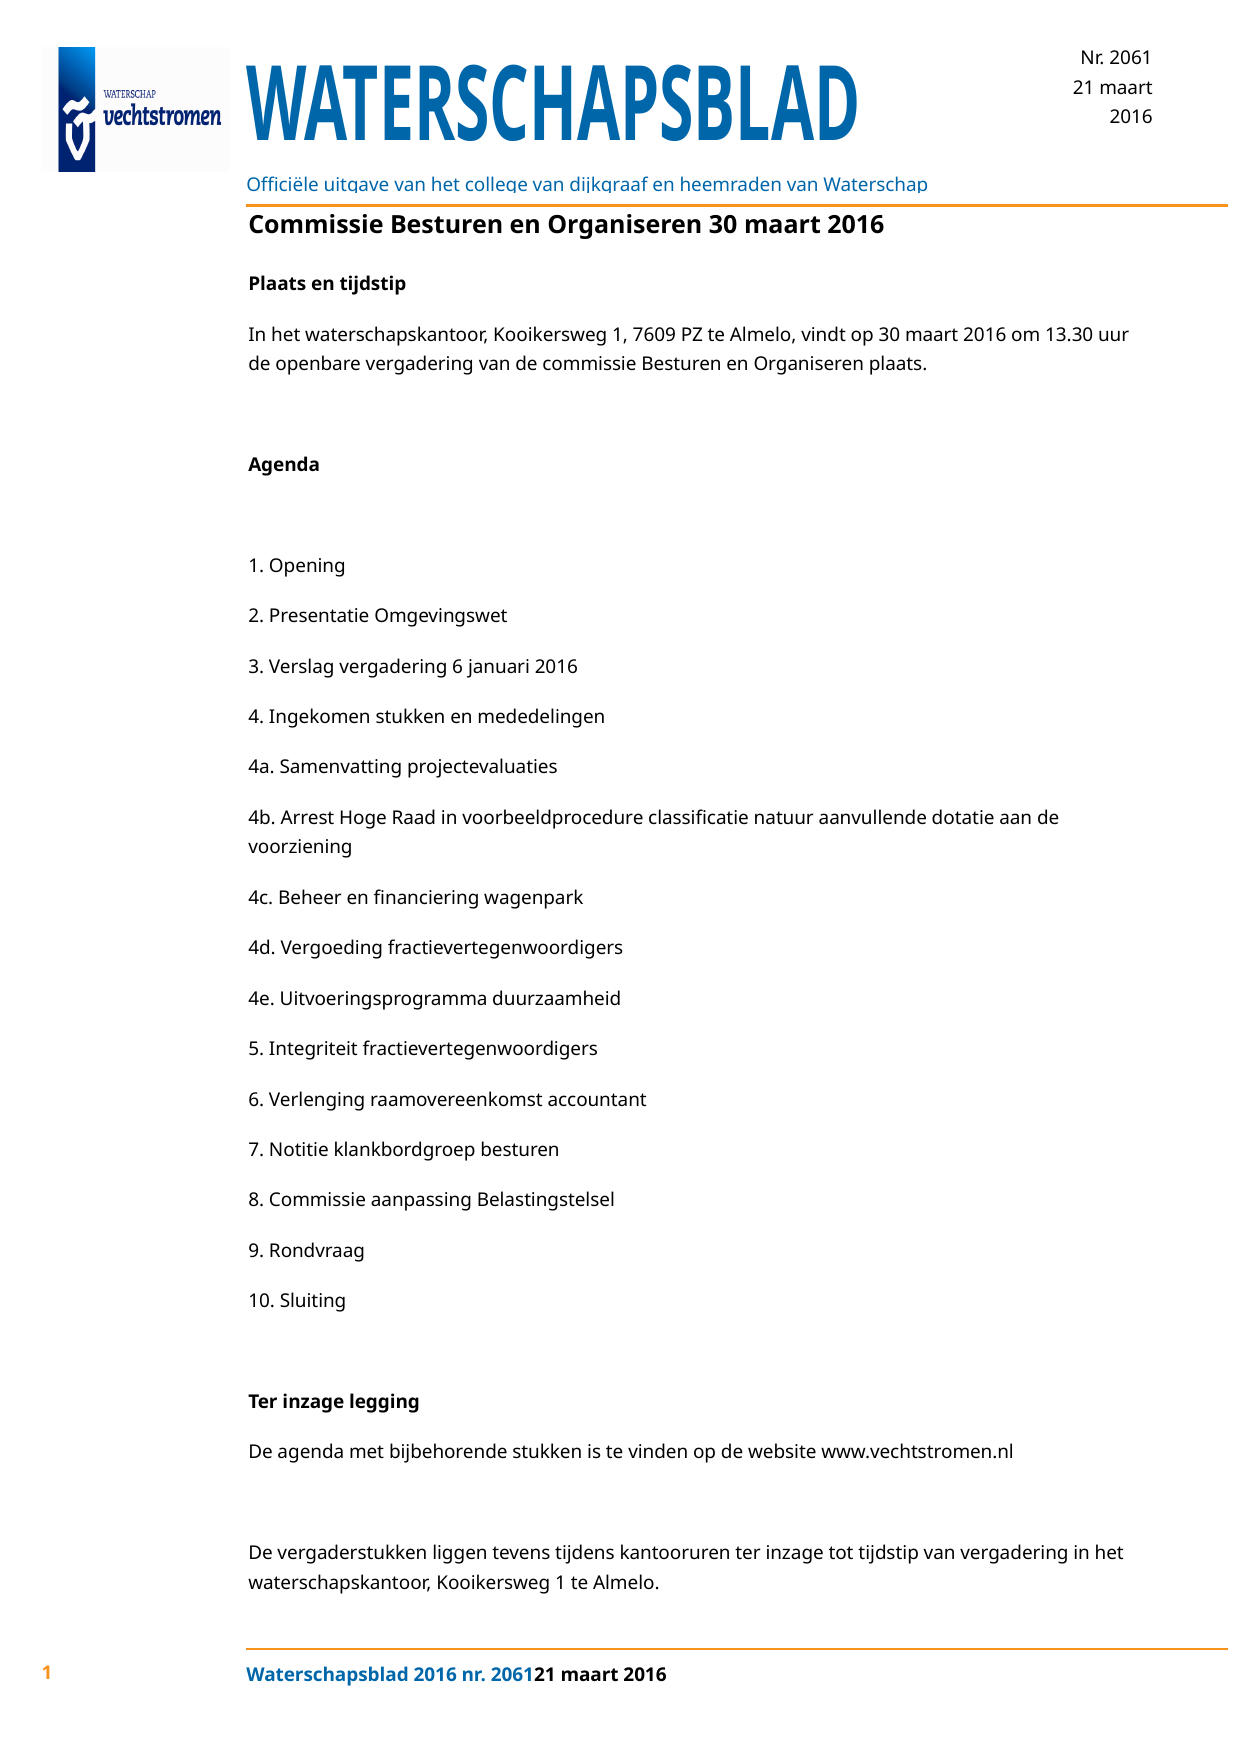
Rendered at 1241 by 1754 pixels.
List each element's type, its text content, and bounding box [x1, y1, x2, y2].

picture [41, 47, 231, 172]
text Commissie Besturen en Organiseren 30 maart 2016 [248, 207, 1152, 241]
text 4e. Uitvoeringsprogramma duurzaamheid [248, 985, 1152, 1011]
text 4c. Beheer en financiering wagenpark [248, 884, 1152, 910]
text 3. Verslag vergadering 6 januari 2016 [248, 653, 1152, 678]
text De vergaderstukken liggen tevens tijdens kantooruren ter inzage tot tijdstip van vergadering in het waterschapskantoor, Kooikersweg 1 te Almelo. [248, 1539, 1152, 1595]
text 1. Opening [248, 552, 1152, 578]
text Agenda [248, 451, 1152, 477]
text 4. Ingekomen stukken en mededelingen [248, 703, 1152, 729]
text 6. Verlenging raamovereenkomst accountant [248, 1086, 1152, 1111]
text Plaats en tijdstip [248, 270, 1152, 296]
text Ter inzage legging [248, 1388, 1152, 1414]
text 5. Integriteit fractievertegenwoordigers [248, 1035, 1152, 1061]
text 4d. Vergoeding fractievertegenwoordigers [248, 934, 1152, 960]
text In het waterschapskantoor, Kooikersweg 1, 7609 PZ te Almelo, vindt op 30 maart 2016 om 13.30 uur de openbare vergadering van de commissie Besturen en Organiseren plaats. [248, 321, 1152, 376]
text 4a. Samenvatting projectevaluaties [248, 754, 1152, 779]
text 10. Sluiting [248, 1287, 1152, 1313]
text De agenda met bijbehorende stukken is te vinden op de website www.vechtstromen.nl [248, 1439, 1152, 1464]
text 2. Presentatie Omgevingswet [248, 602, 1152, 628]
text 9. Rondvraag [248, 1237, 1152, 1263]
text 4b. Arrest Hoge Raad in voorbeeldprocedure classificatie natuur aanvullende dotatie aan de voorziening [248, 804, 1152, 859]
text 8. Commissie aanpassing Belastingstelsel [248, 1187, 1152, 1212]
text 7. Notitie klankbordgroep besturen [248, 1136, 1152, 1162]
